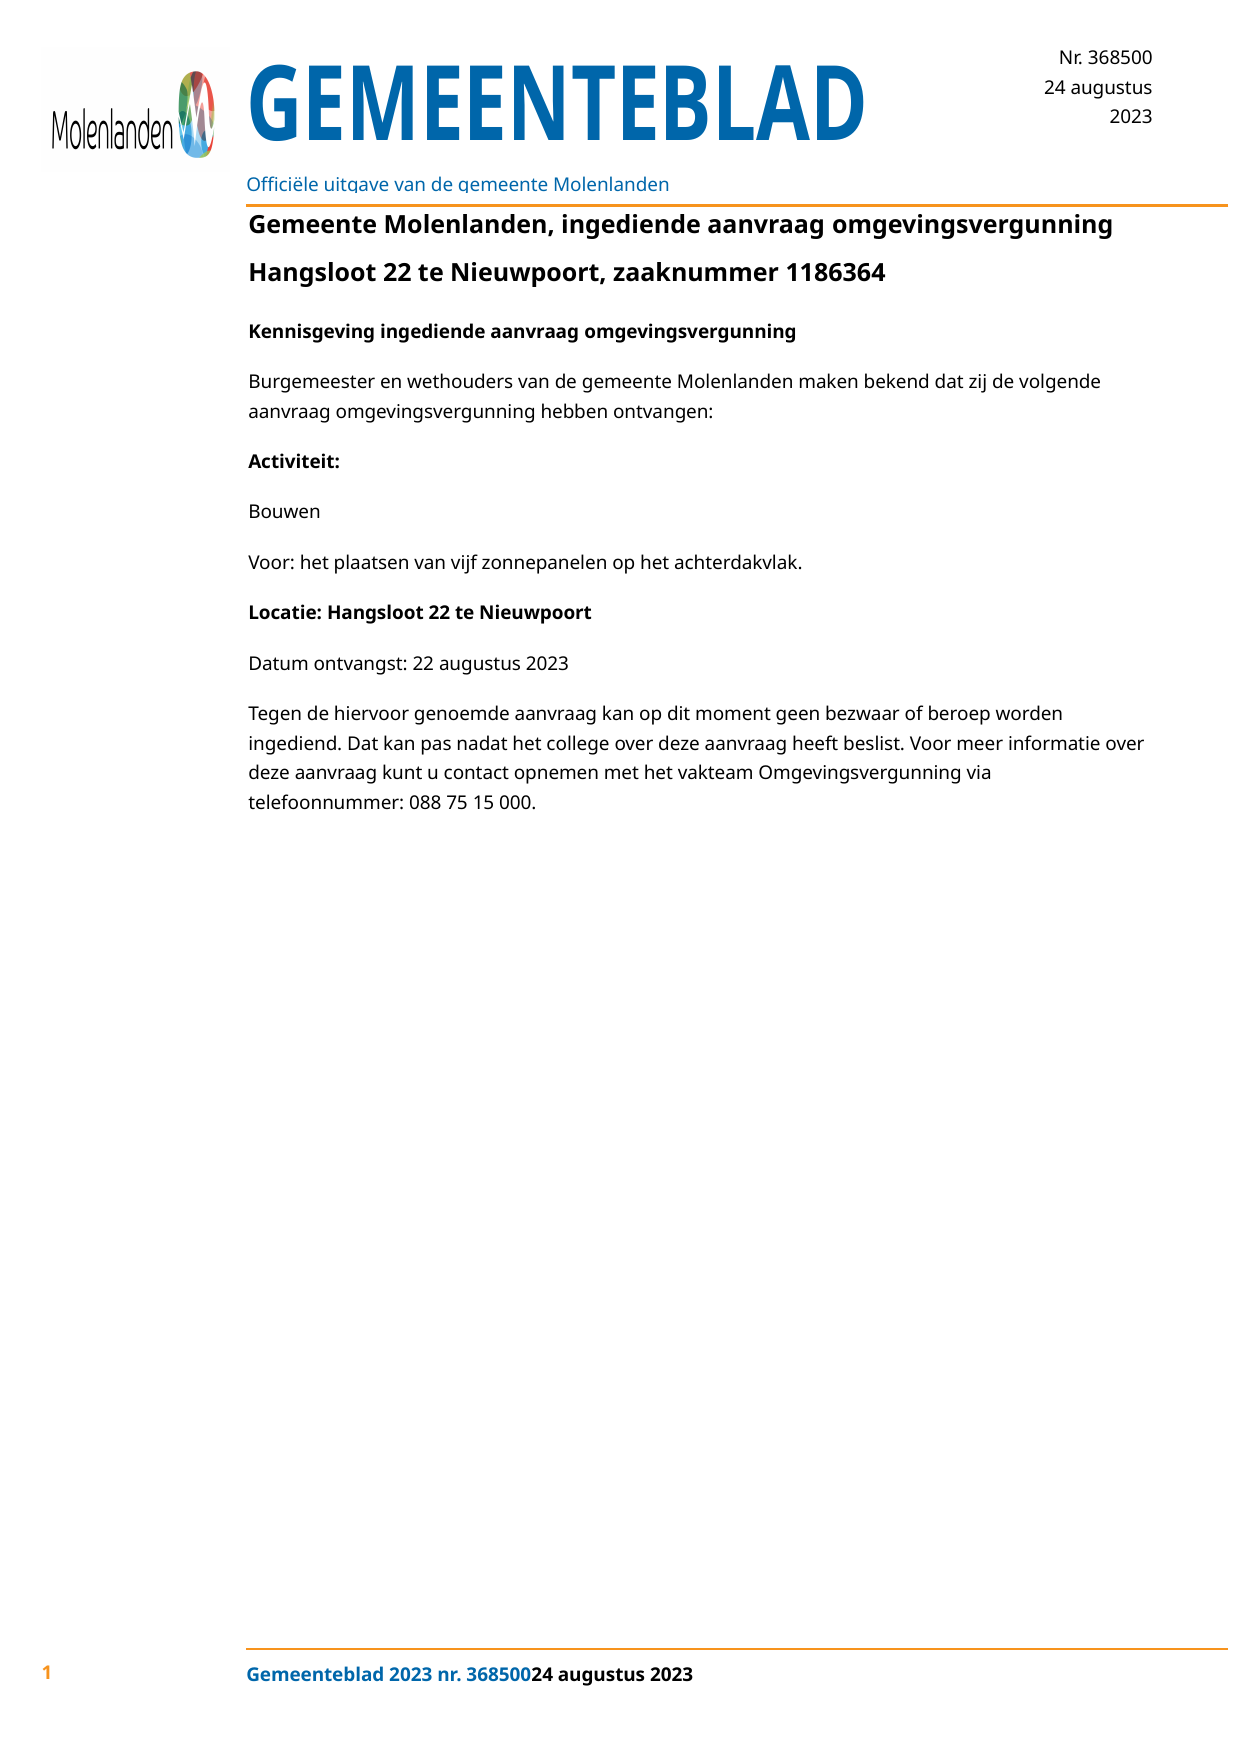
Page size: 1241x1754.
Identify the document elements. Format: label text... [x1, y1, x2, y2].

text Kennisgeving ingediende aanvraag omgevingsvergunning [248, 318, 1152, 344]
text Gemeente Molenlanden, ingediende aanvraag omgevingsvergunning Hangsloot 22 te Nieuwpoort, zaaknummer 1186364 [248, 207, 1152, 288]
text Datum ontvangst: 22 augustus 2023 [248, 650, 1152, 676]
text Activiteit: [248, 448, 1152, 474]
picture [41, 47, 231, 172]
text Burgemeester en wethouders van de gemeente Molenlanden maken bekend dat zij de volgende aanvraag omgevingsvergunning hebben ontvangen: [248, 368, 1152, 424]
text Bouwen [248, 499, 1152, 524]
text Voor: het plaatsen van vijf zonnepanelen op het achterdakvlak. [248, 549, 1152, 575]
text Locatie: Hangsloot 22 te Nieuwpoort [248, 599, 1152, 625]
text Tegen de hiervoor genoemde aanvraag kan op dit moment geen bezwaar of beroep worden ingediend. Dat kan pas nadat het college over deze aanvraag heeft beslist. Voor meer informatie over deze aanvraag kunt u contact opnemen met het vakteam Omgevingsvergunning via telefoonnummer: 088 75 15 000. [248, 700, 1152, 815]
